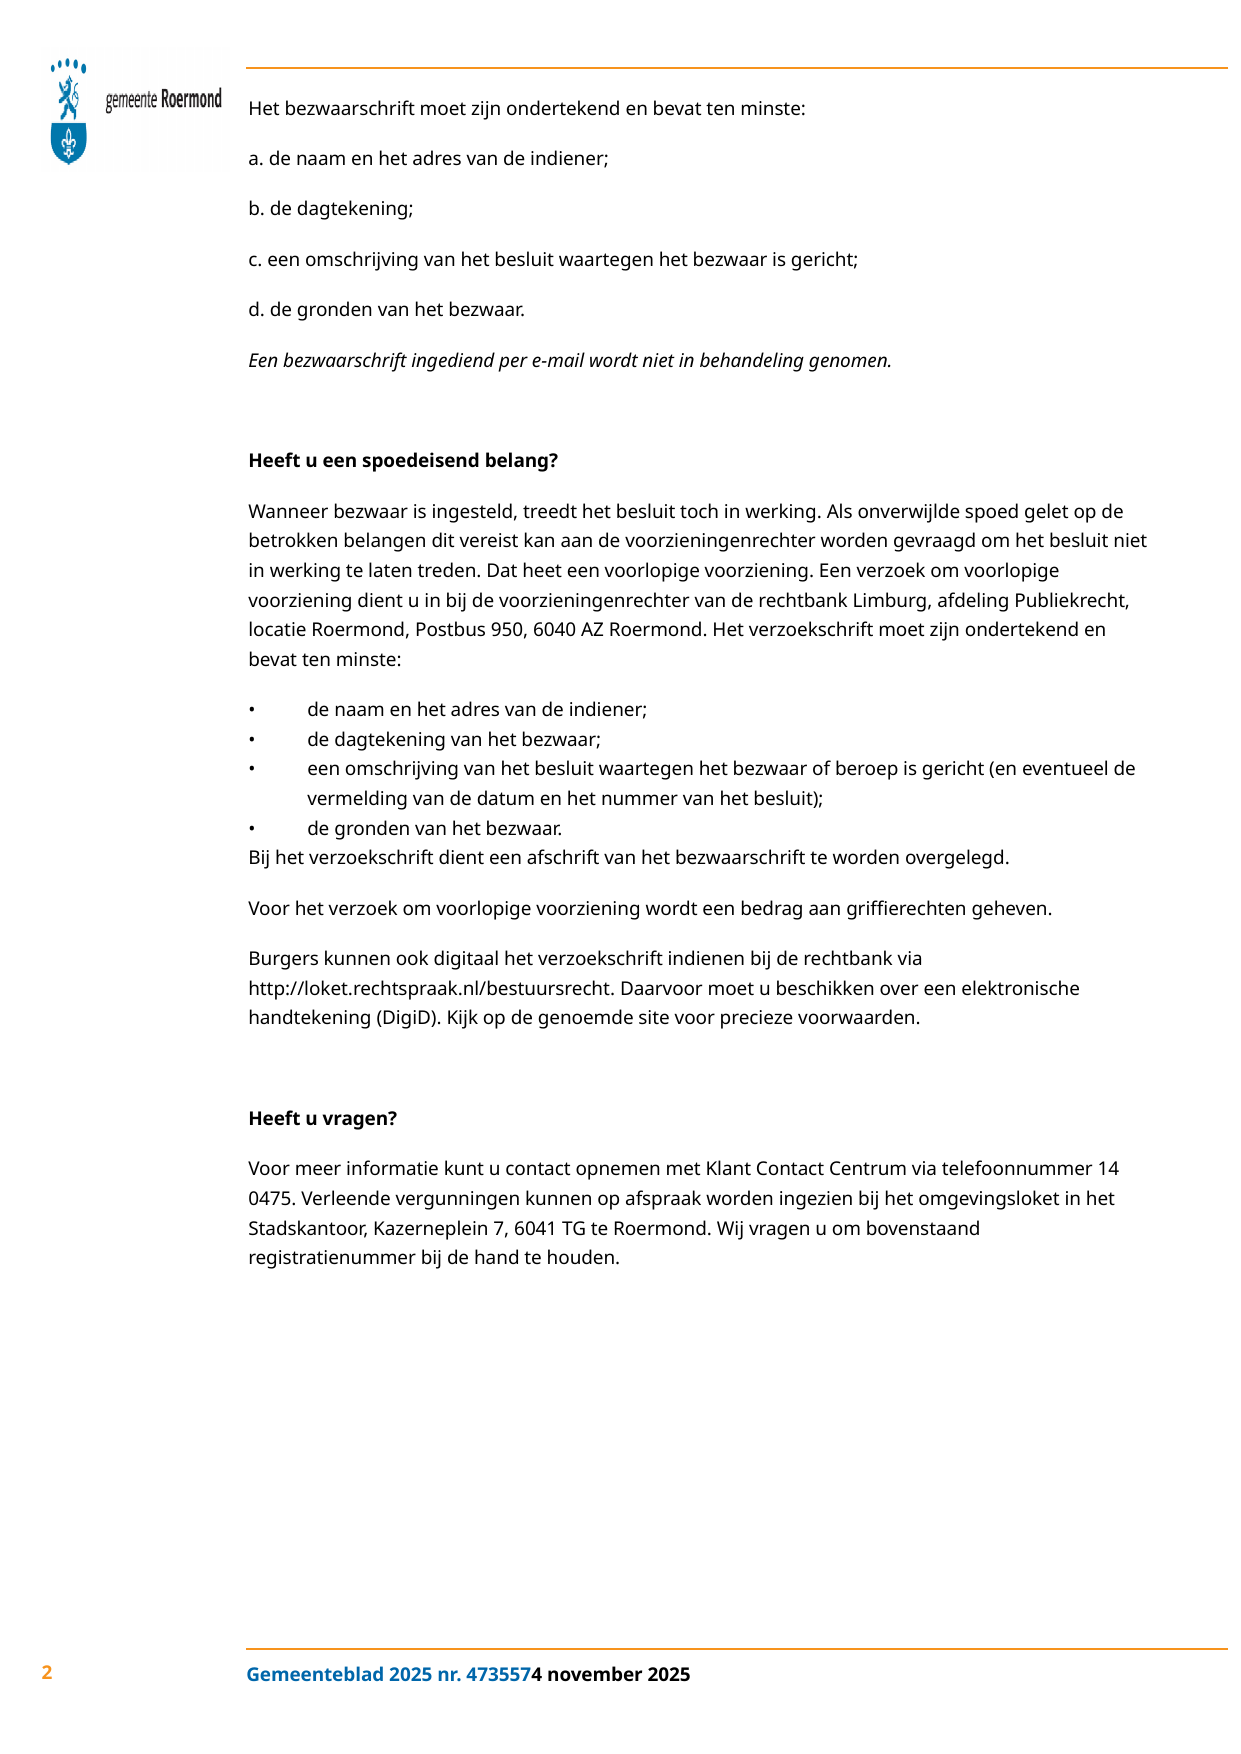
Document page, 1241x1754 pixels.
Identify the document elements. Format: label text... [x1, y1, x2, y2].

text Het bezwaarschrift moet zijn ondertekend en bevat ten minste: [248, 95, 1152, 121]
list de gronden van het bezwaar. [248, 815, 1152, 841]
list een omschrijving van het besluit waartegen het bezwaar of beroep is gericht (en eventueel de vermelding van de datum en het nummer van het besluit); [248, 756, 1152, 811]
text a. de naam en het adres van de indiener; [248, 145, 1152, 171]
text Heeft u een spoedeisend belang? [248, 448, 1152, 473]
text c. een omschrijving van het besluit waartegen het bezwaar is gericht; [248, 246, 1152, 272]
text Voor het verzoek om voorlopige voorziening wordt een bedrag aan griffierechten geheven. [248, 895, 1152, 921]
text d. de gronden van het bezwaar. [248, 296, 1152, 322]
picture [41, 47, 231, 172]
text Bij het verzoekschrift dient een afschrift van het bezwaarschrift te worden overgelegd. [248, 844, 1152, 870]
text Een bezwaarschrift ingediend per e-mail wordt niet in behandeling genomen. [248, 347, 1152, 373]
list de naam en het adres van de indiener; [248, 696, 1152, 722]
text Burgers kunnen ook digitaal het verzoekschrift indienen bij de rechtbank via http://loket.rechtspraak.nl/bestuursrecht. Daarvoor moet u beschikken over een elektronische handtekening (DigiD). Kijk op de genoemde site voor precieze voorwaarden. [248, 945, 1152, 1030]
text Voor meer informatie kunt u contact opnemen met Klant Contact Centrum via telefoonnummer 14 0475. Verleende vergunningen kunnen op afspraak worden ingezien bij het omgevingsloket in het Stadskantoor, Kazerneplein 7, 6041 TG te Roermond. Wij vragen u om bovenstaand registratienummer bij de hand te houden. [248, 1156, 1152, 1270]
text Heeft u vragen? [248, 1105, 1152, 1131]
text Wanneer bezwaar is ingesteld, treedt het besluit toch in werking. Als onverwijlde spoed gelet op de betrokken belangen dit vereist kan aan de voorzieningenrechter worden gevraagd om het besluit niet in werking te laten treden. Dat heet een voorlopige voorziening. Een verzoek om voorlopige voorziening dient u in bij de voorzieningenrechter van de rechtbank Limburg, afdeling Publiekrecht, locatie Roermond, Postbus 950, 6040 AZ Roermond. Het verzoekschrift moet zijn ondertekend en bevat ten minste: [248, 498, 1152, 672]
list de dagtekening van het bezwaar; [248, 726, 1152, 752]
text b. de dagtekening; [248, 196, 1152, 221]
